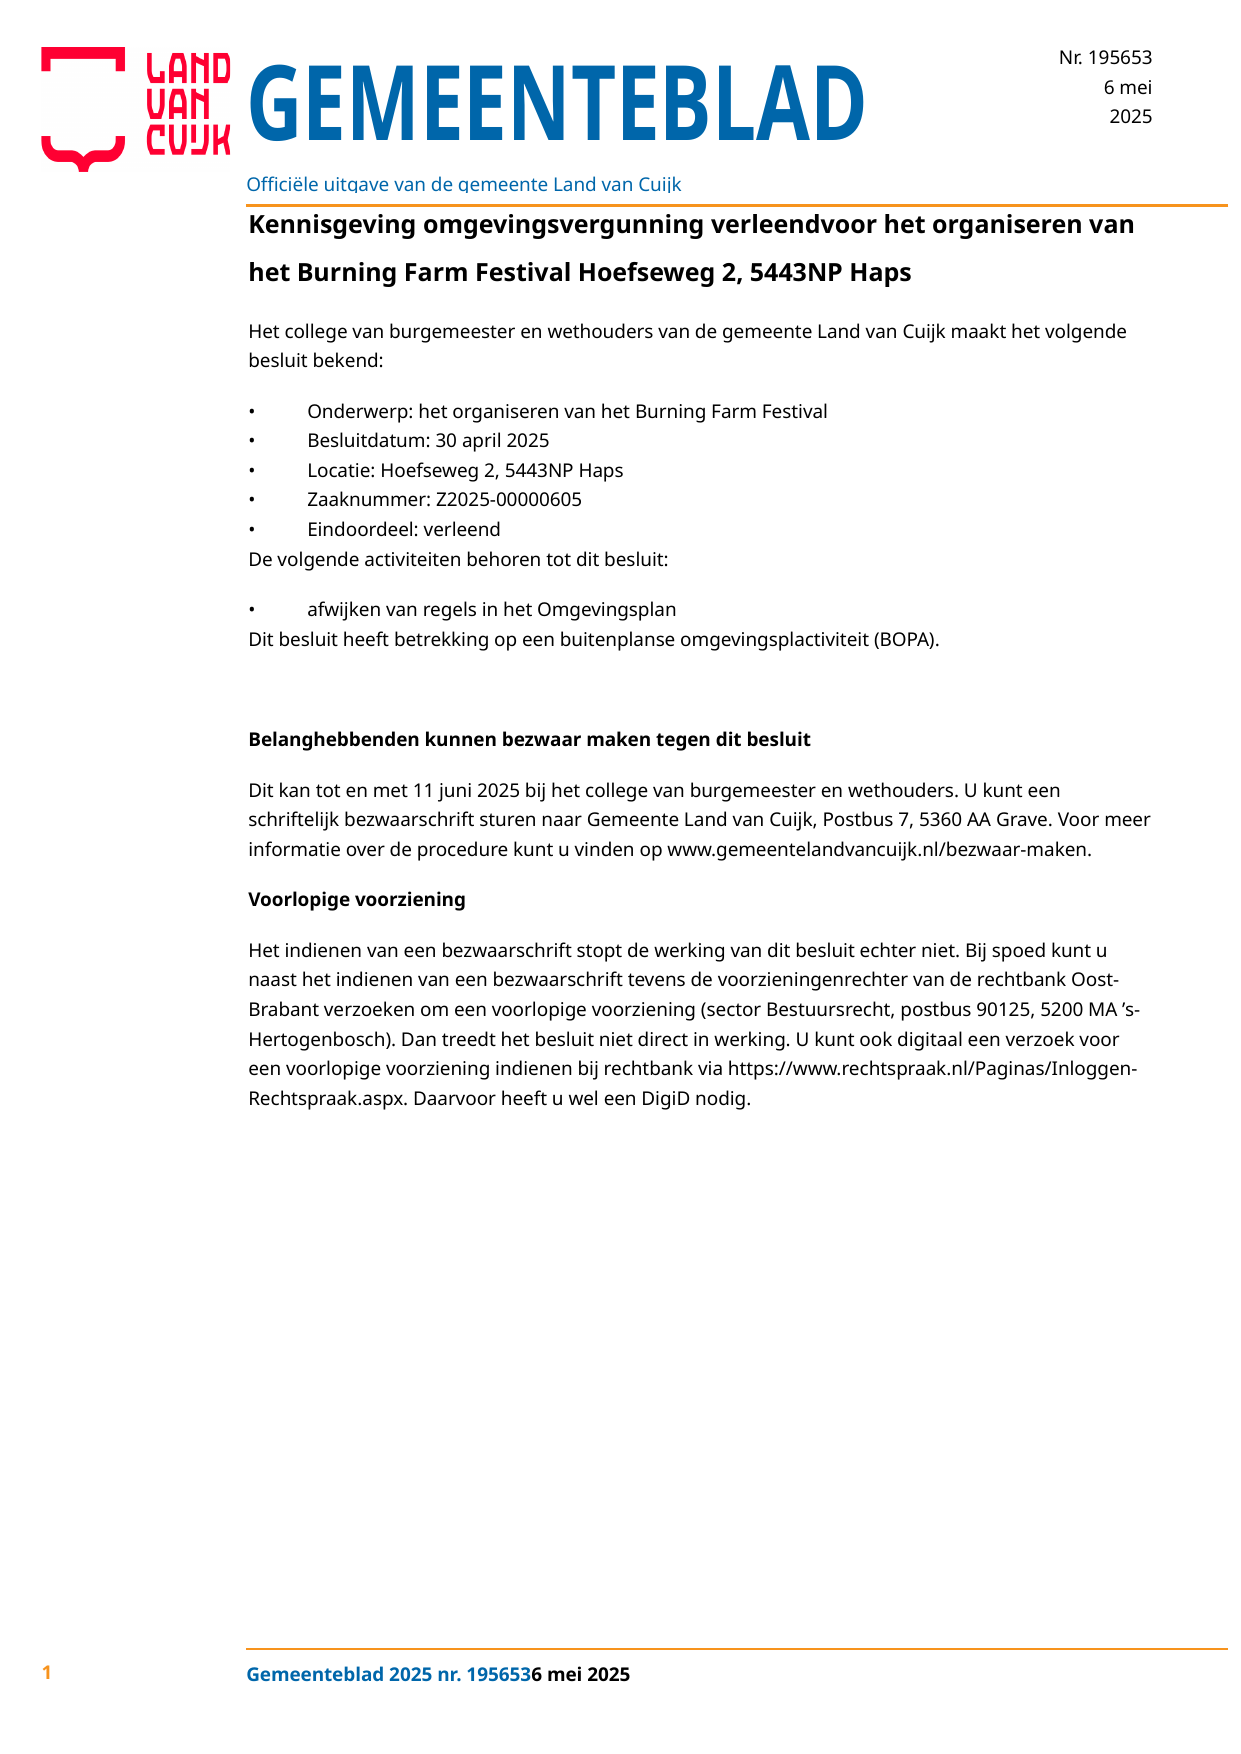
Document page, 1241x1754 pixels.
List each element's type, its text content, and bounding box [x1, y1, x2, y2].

list Locatie: Hoefseweg 2, 5443NP Haps [248, 457, 1152, 483]
picture [41, 47, 231, 172]
text Dit kan tot en met 11 juni 2025 bij het college van burgemeester en wethouders. U kunt een schriftelijk bezwaarschrift sturen naar Gemeente Land van Cuijk, Postbus 7, 5360 AA Grave. Voor meer informatie over de procedure kunt u vinden op www.gemeentelandvancuijk.nl/bezwaar-maken. [248, 777, 1152, 862]
list afwijken van regels in het Omgevingsplan [248, 596, 1152, 622]
text Belanghebbenden kunnen bezwaar maken tegen dit besluit [248, 727, 1152, 752]
text Het college van burgemeester en wethouders van de gemeente Land van Cuijk maakt het volgende besluit bekend: [248, 318, 1152, 373]
list Eindoordeel: verleend [248, 516, 1152, 542]
text Kennisgeving omgevingsvergunning verleendvoor het organiseren van het Burning Farm Festival Hoefseweg 2, 5443NP Haps [248, 207, 1152, 288]
list Zaaknummer: Z2025-00000605 [248, 487, 1152, 512]
text Dit besluit heeft betrekking op een buitenplanse omgevingsplactiviteit (BOPA). [248, 626, 1152, 652]
text Het indienen van een bezwaarschrift stopt de werking van dit besluit echter niet. Bij spoed kunt u naast het indienen van een bezwaarschrift tevens de voorzieningenrechter van de rechtbank Oost-Brabant verzoeken om een voorlopige voorziening (sector Bestuursrecht, postbus 90125, 5200 MA ’s-Hertogenbosch). Dan treedt het besluit niet direct in werking. U kunt ook digitaal een verzoek voor een voorlopige voorziening indienen bij rechtbank via https://www.rechtspraak.nl/Paginas/Inloggen-Rechtspraak.aspx. Daarvoor heeft u wel een DigiD nodig. [248, 937, 1152, 1111]
text De volgende activiteiten behoren tot dit besluit: [248, 546, 1152, 572]
text Voorlopige voorziening [248, 887, 1152, 912]
list Onderwerp: het organiseren van het Burning Farm Festival [248, 398, 1152, 424]
list Besluitdatum: 30 april 2025 [248, 427, 1152, 453]
